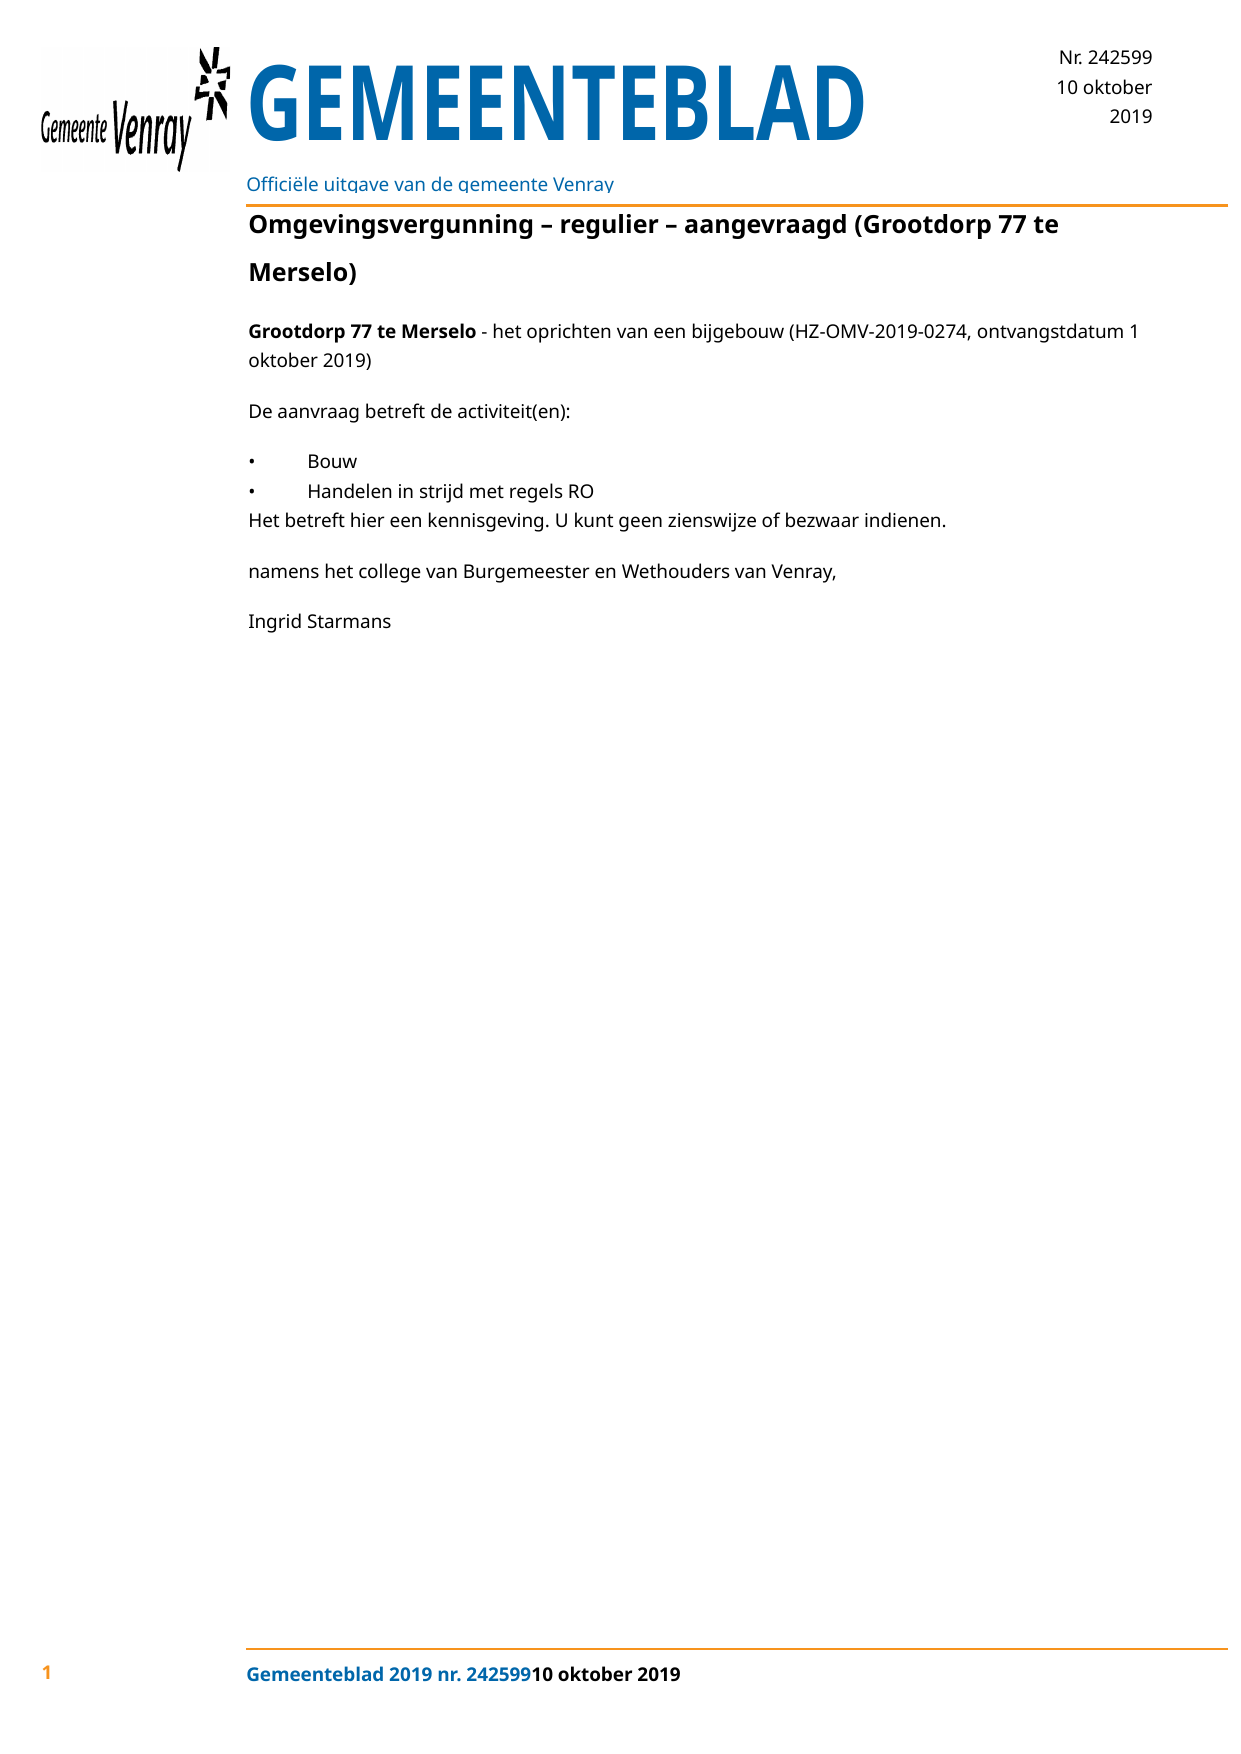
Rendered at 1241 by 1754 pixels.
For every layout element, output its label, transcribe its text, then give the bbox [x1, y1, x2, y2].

picture [41, 47, 231, 172]
list Handelen in strijd met regels RO [248, 478, 1152, 504]
text Omgevingsvergunning – regulier – aangevraagd (Grootdorp 77 te Merselo) [248, 207, 1152, 288]
text namens het college van Burgemeester en Wethouders van Venray, [248, 558, 1152, 584]
text De aanvraag betreft de activiteit(en): [248, 398, 1152, 424]
list Bouw [248, 448, 1152, 474]
text Ingrid Starmans [248, 608, 1152, 634]
text Het betreft hier een kennisgeving. U kunt geen zienswijze of bezwaar indienen. [248, 507, 1152, 533]
text Grootdorp 77 te Merselo - het oprichten van een bijgebouw (HZ-OMV-2019-0274, ontvangstdatum 1 oktober 2019) [248, 318, 1152, 373]
